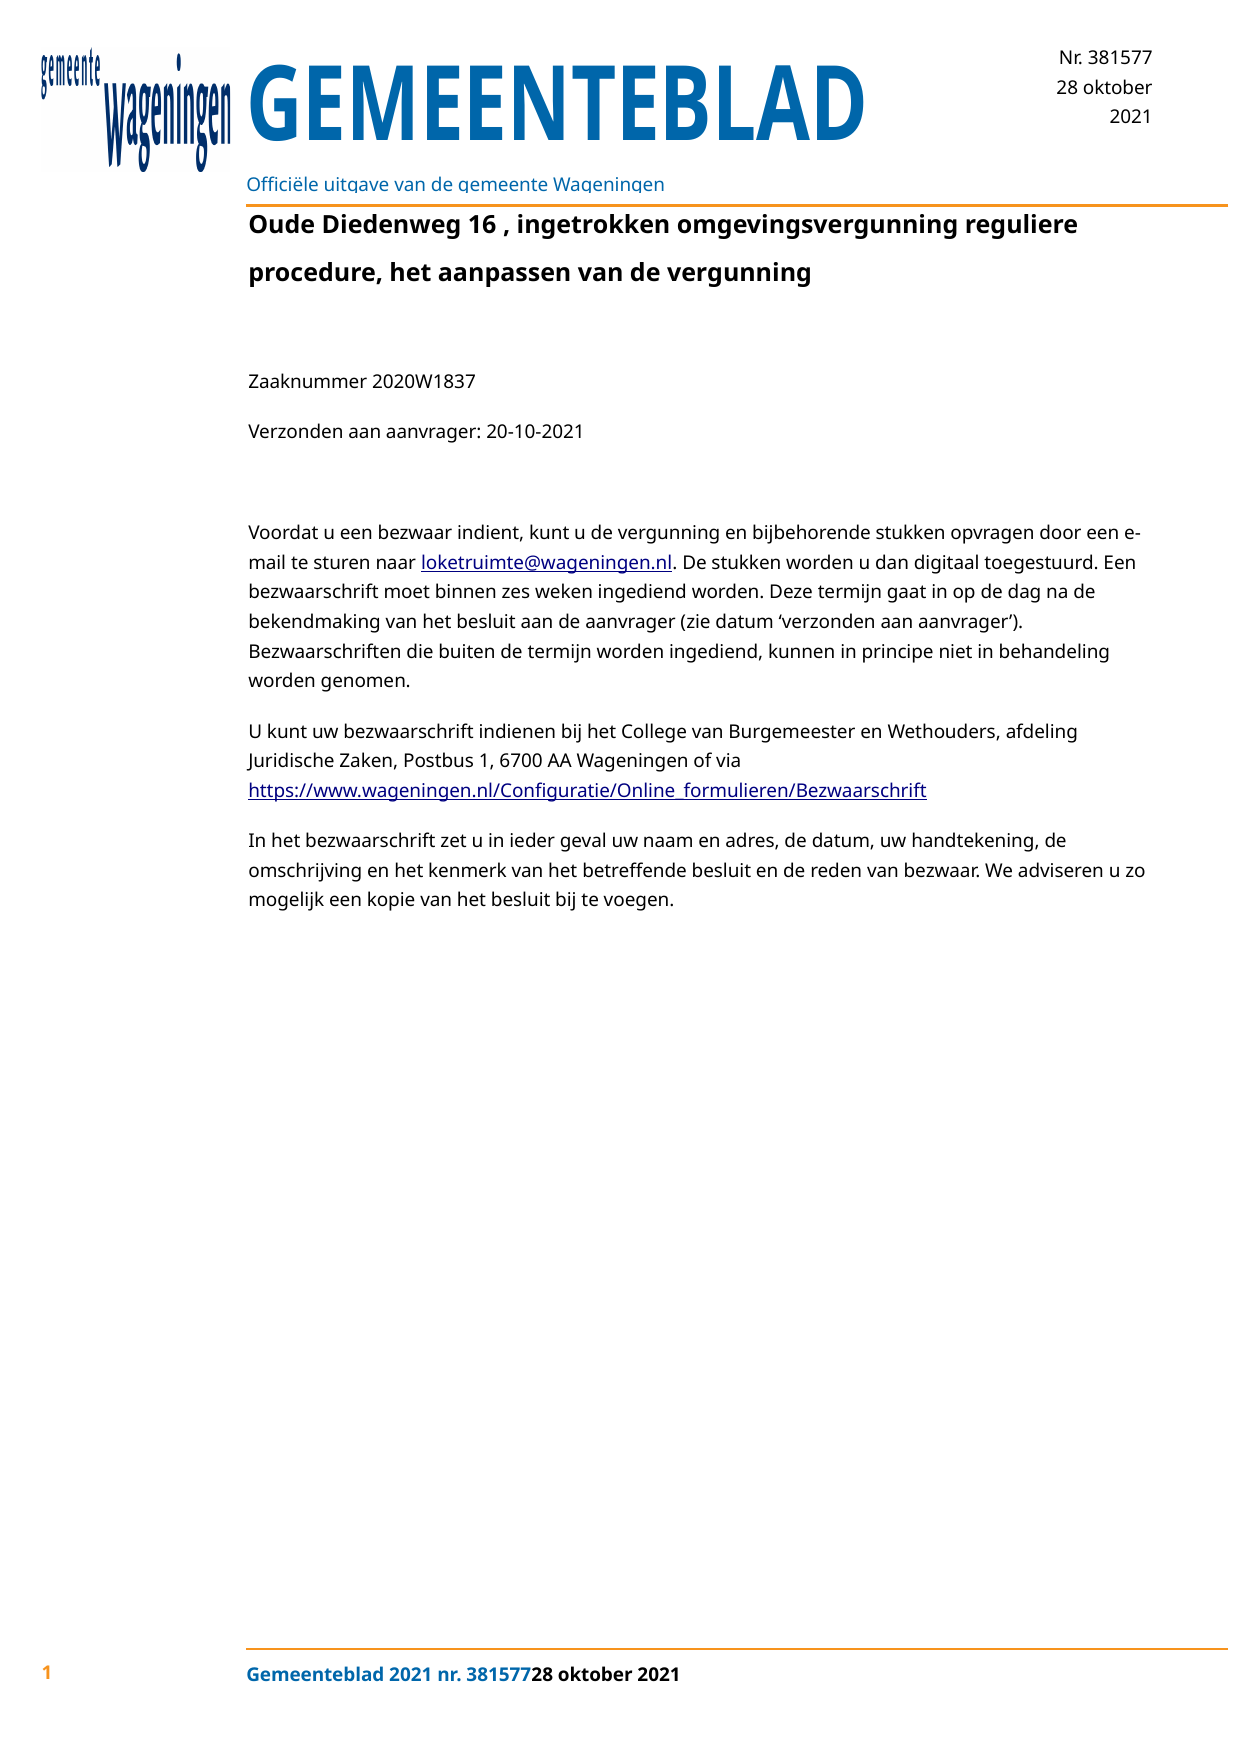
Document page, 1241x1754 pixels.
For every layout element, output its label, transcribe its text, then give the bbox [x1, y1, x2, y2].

text In het bezwaarschrift zet u in ieder geval uw naam en adres, de datum, uw handtekening, de omschrijving en het kenmerk van het betreffende besluit en de reden van bezwaar. We adviseren u zo mogelijk een kopie van het besluit bij te voegen. [248, 827, 1152, 912]
text U kunt uw bezwaarschrift indienen bij het College van Burgemeester en Wethouders, afdeling Juridische Zaken, Postbus 1, 6700 AA Wageningen of via https://www.wageningen.nl/Configuratie/Online_formulieren/Bezwaarschrift [248, 718, 1152, 803]
text Oude Diedenweg 16 , ingetrokken omgevingsvergunning reguliere procedure, het aanpassen van de vergunning [248, 207, 1152, 288]
text Voordat u een bezwaar indient, kunt u de vergunning en bijbehorende stukken opvragen door een e-mail te sturen naar loketruimte@wageningen.nl. De stukken worden u dan digitaal toegestuurd. Een bezwaarschrift moet binnen zes weken ingediend worden. Deze termijn gaat in op de dag na de bekendmaking van het besluit aan de aanvrager (zie datum ‘verzonden aan aanvrager’). Bezwaarschriften die buiten de termijn worden ingediend, kunnen in principe niet in behandeling worden genomen. [248, 519, 1152, 693]
picture [41, 47, 231, 172]
text Verzonden aan aanvrager: 20-10-2021 [248, 419, 1152, 444]
text Zaaknummer 2020W1837 [248, 368, 1152, 394]
